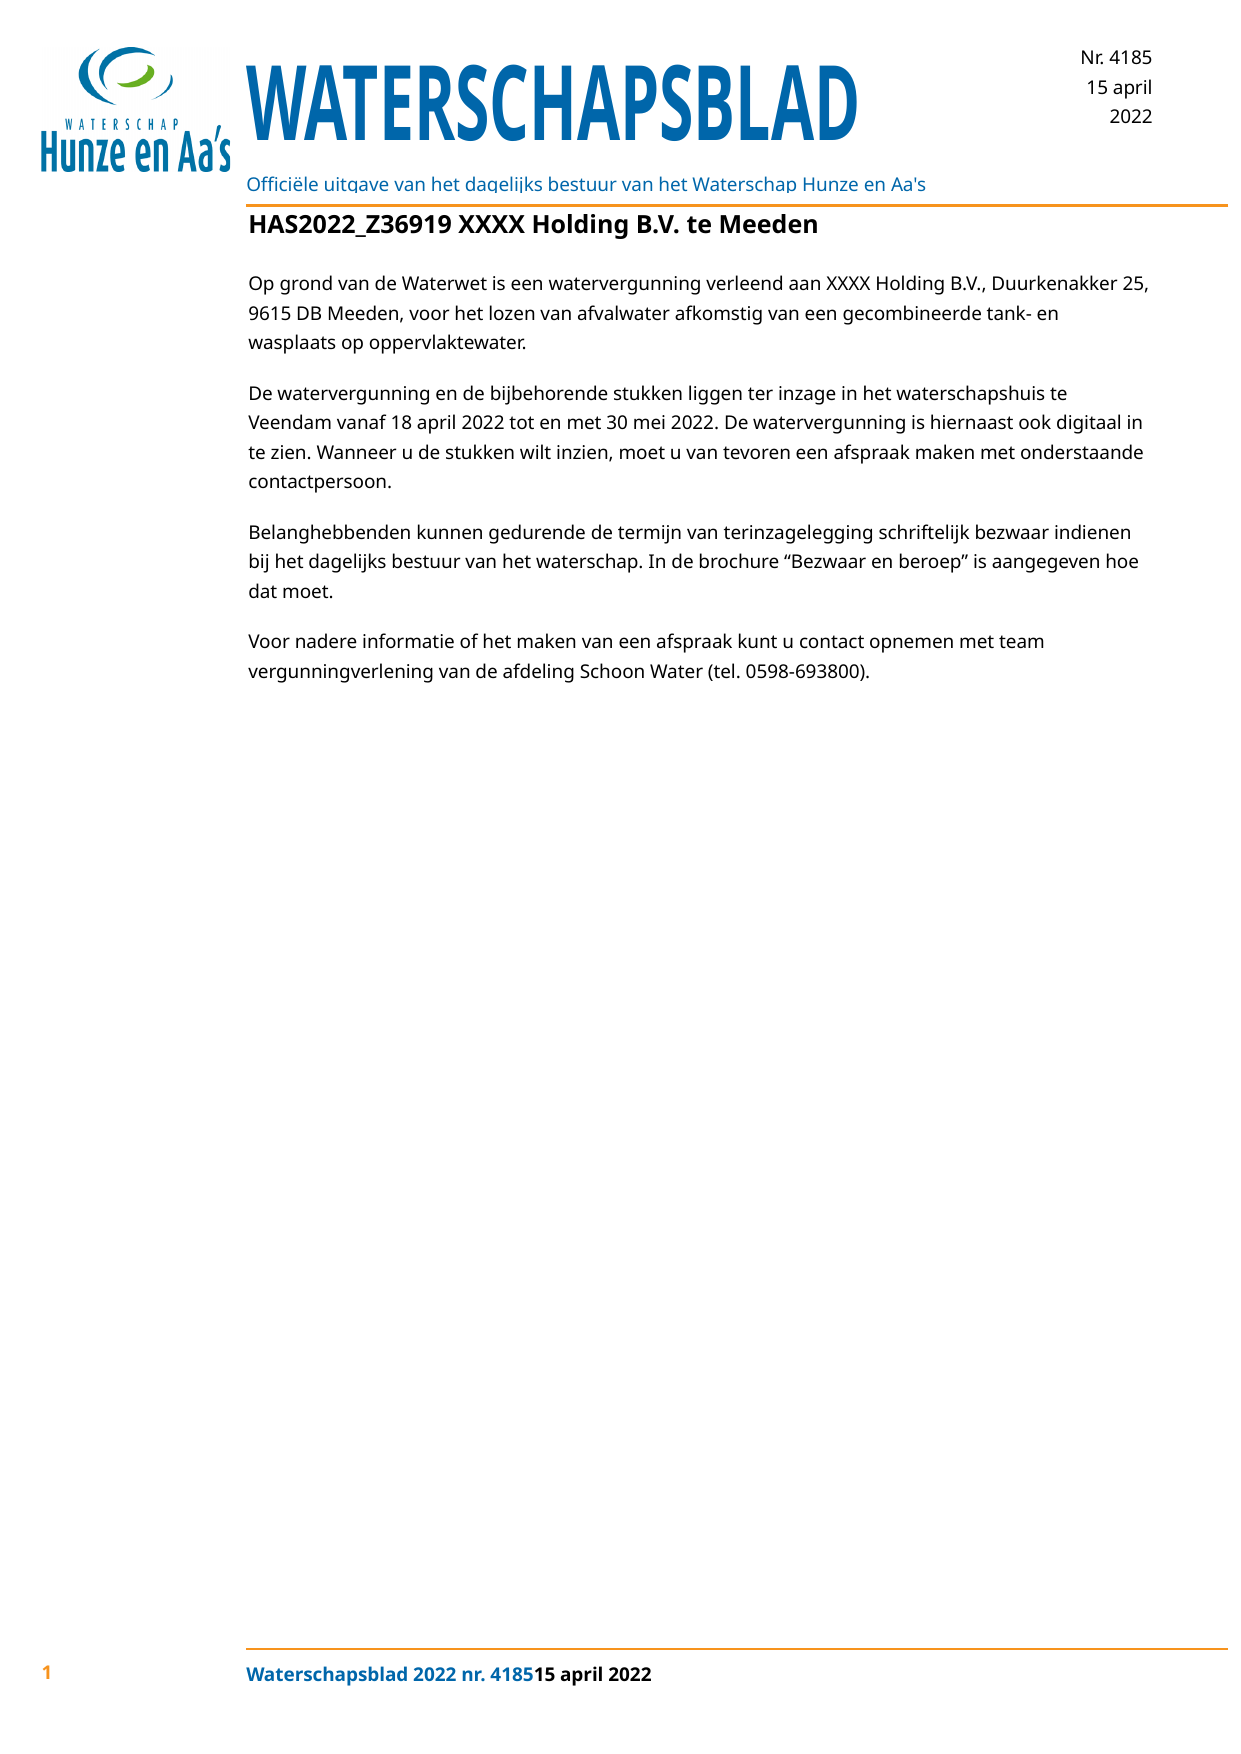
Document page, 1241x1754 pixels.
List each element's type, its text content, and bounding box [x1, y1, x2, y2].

text HAS2022_Z36919 XXXX Holding B.V. te Meeden [248, 207, 1152, 241]
text Voor nadere informatie of het maken van een afspraak kunt u contact opnemen met team vergunningverlening van de afdeling Schoon Water (tel. 0598-693800). [248, 629, 1152, 684]
text Belanghebbenden kunnen gedurende de termijn van terinzagelegging schriftelijk bezwaar indienen bij het dagelijks bestuur van het waterschap. In de brochure “Bezwaar en beroep” is aangegeven hoe dat moet. [248, 519, 1152, 604]
text Op grond van de Waterwet is een watervergunning verleend aan XXXX Holding B.V., Duurkenakker 25, 9615 DB Meeden, voor het lozen van afvalwater afkomstig van een gecombineerde tank- en wasplaats op oppervlaktewater. [248, 270, 1152, 355]
text De watervergunning en de bijbehorende stukken liggen ter inzage in het waterschapshuis te Veendam vanaf 18 april 2022 tot en met 30 mei 2022. De watervergunning is hiernaast ook digitaal in te zien. Wanneer u de stukken wilt inzien, moet u van tevoren een afspraak maken met onderstaande contactpersoon. [248, 380, 1152, 494]
picture [183, 163, 191, 172]
picture [41, 47, 231, 172]
picture [226, 145, 231, 156]
picture [47, 154, 51, 172]
